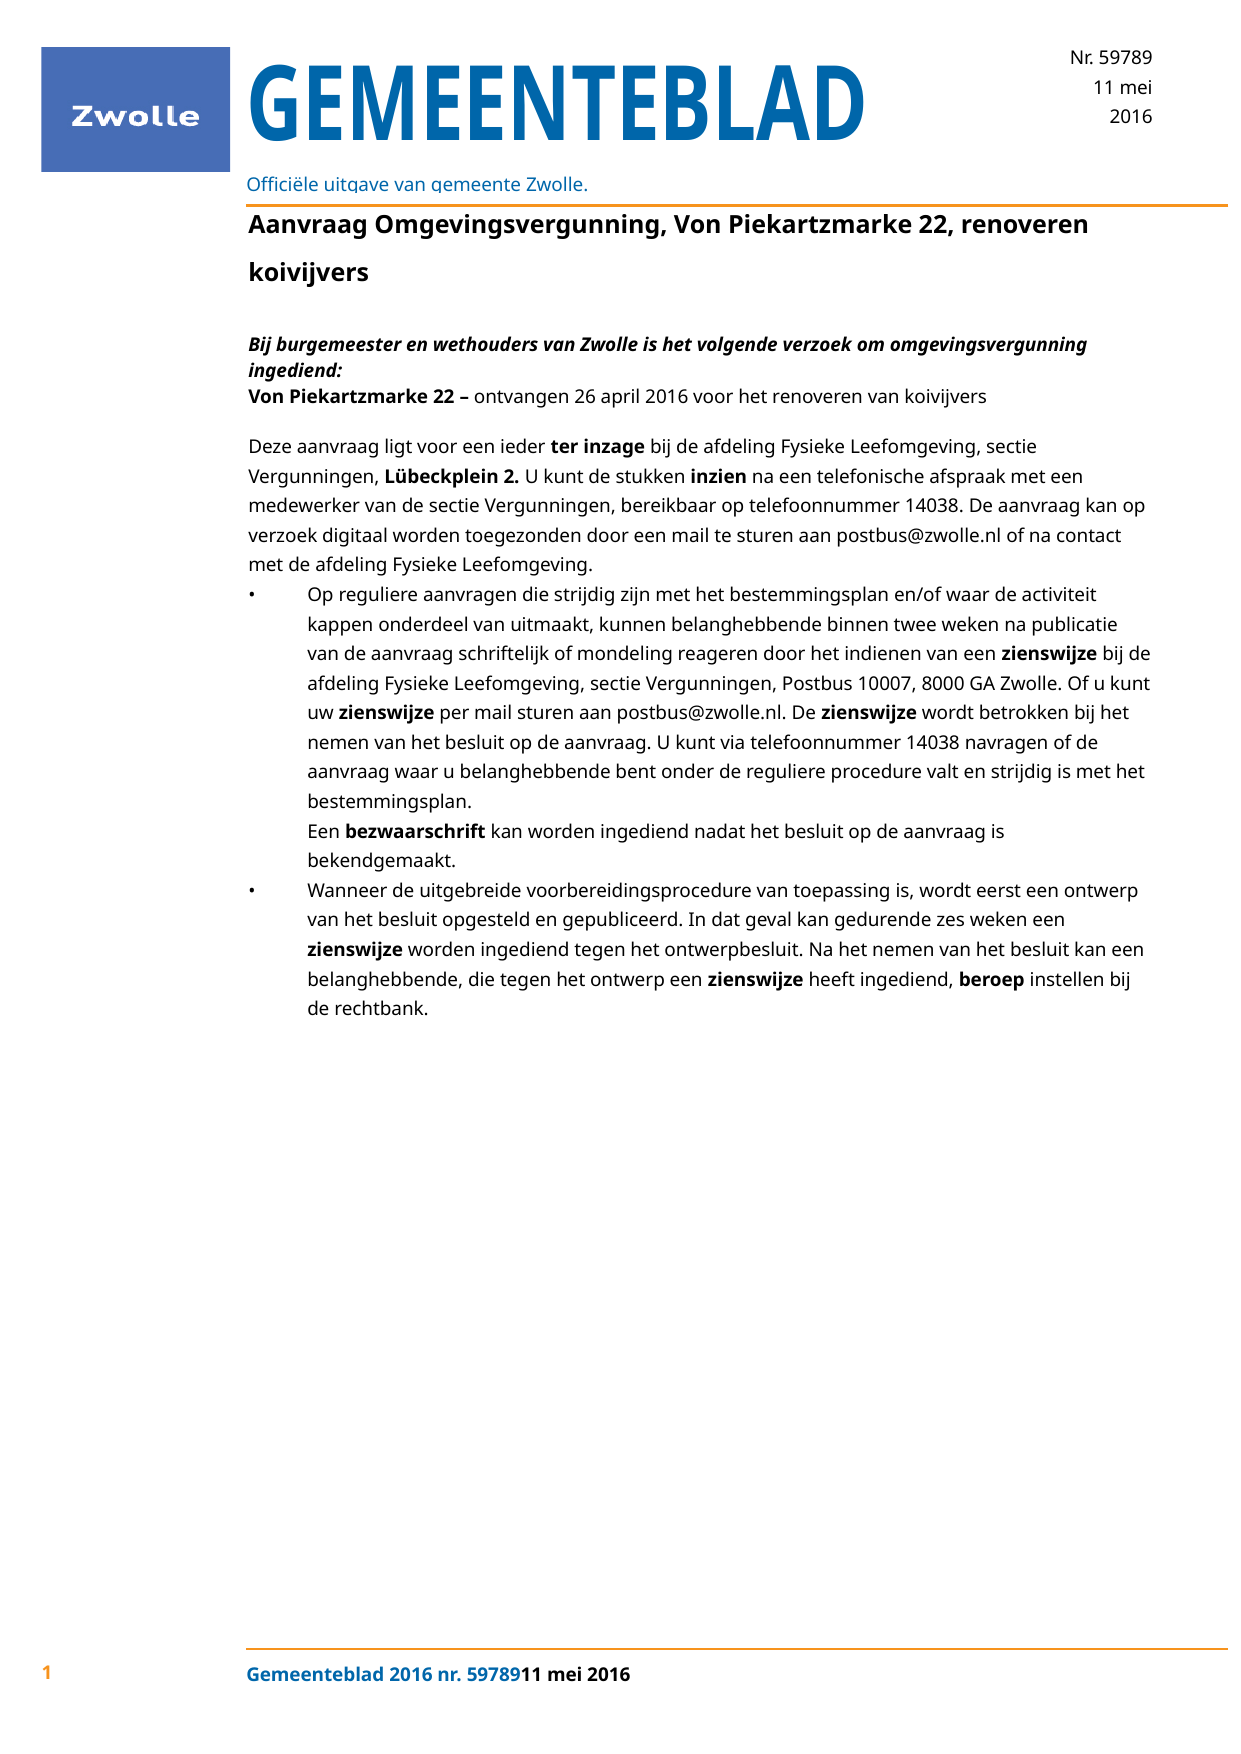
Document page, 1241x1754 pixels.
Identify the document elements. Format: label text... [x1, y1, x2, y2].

text Von Piekartzmarke 22 – ontvangen 26 april 2016 voor het renoveren van koivijvers [248, 383, 1152, 409]
list Op reguliere aanvragen die strijdig zijn met het bestemmingsplan en/of waar de activiteit kappen onderdeel van uitmaakt, kunnen belanghebbende binnen twee weken na publicatie van de aanvraag schriftelijk of mondeling reageren door het indienen van een zienswijze bij de afdeling Fysieke Leefomgeving, sectie Vergunningen, Postbus 10007, 8000 GA Zwolle. Of u kunt uw zienswijze per mail sturen aan postbus@zwolle.nl. De zienswijze wordt betrokken bij het nemen van het besluit op de aanvraag. U kunt via telefoonnummer 14038 navragen of de aanvraag waar u belanghebbende bent onder de reguliere procedure valt en strijdig is met het bestemmingsplan. [248, 581, 1152, 814]
list Wanneer de uitgebreide voorbereidingsprocedure van toepassing is, wordt eerst een ontwerp van het besluit opgesteld en gepubliceerd. In dat geval kan gedurende zes weken een zienswijze worden ingediend tegen het ontwerpbesluit. Na het nemen van het besluit kan een belanghebbende, die tegen het ontwerp een zienswijze heeft ingediend, beroep instellen bij de rechtbank. [248, 877, 1152, 1021]
list Een bezwaarschrift kan worden ingediend nadat het besluit op de aanvraag is bekendgemaakt. [248, 818, 1152, 873]
text Deze aanvraag ligt voor een ieder ter inzage bij de afdeling Fysieke Leefomgeving, sectie Vergunningen, Lübeckplein 2. U kunt de stukken inzien na een telefonische afspraak met een medewerker van de sectie Vergunningen, bereikbaar op telefoonnummer 14038. De aanvraag kan op verzoek digitaal worden toegezonden door een mail te sturen aan postbus@zwolle.nl of na contact met de afdeling Fysieke Leefomgeving. [248, 433, 1152, 577]
text Bij burgemeester en wethouders van Zwolle is het volgende verzoek om omgevingsvergunning ingediend: [248, 331, 1152, 383]
text Aanvraag Omgevingsvergunning, Von Piekartzmarke 22, renoveren koivijvers [248, 207, 1152, 288]
picture [41, 47, 231, 172]
